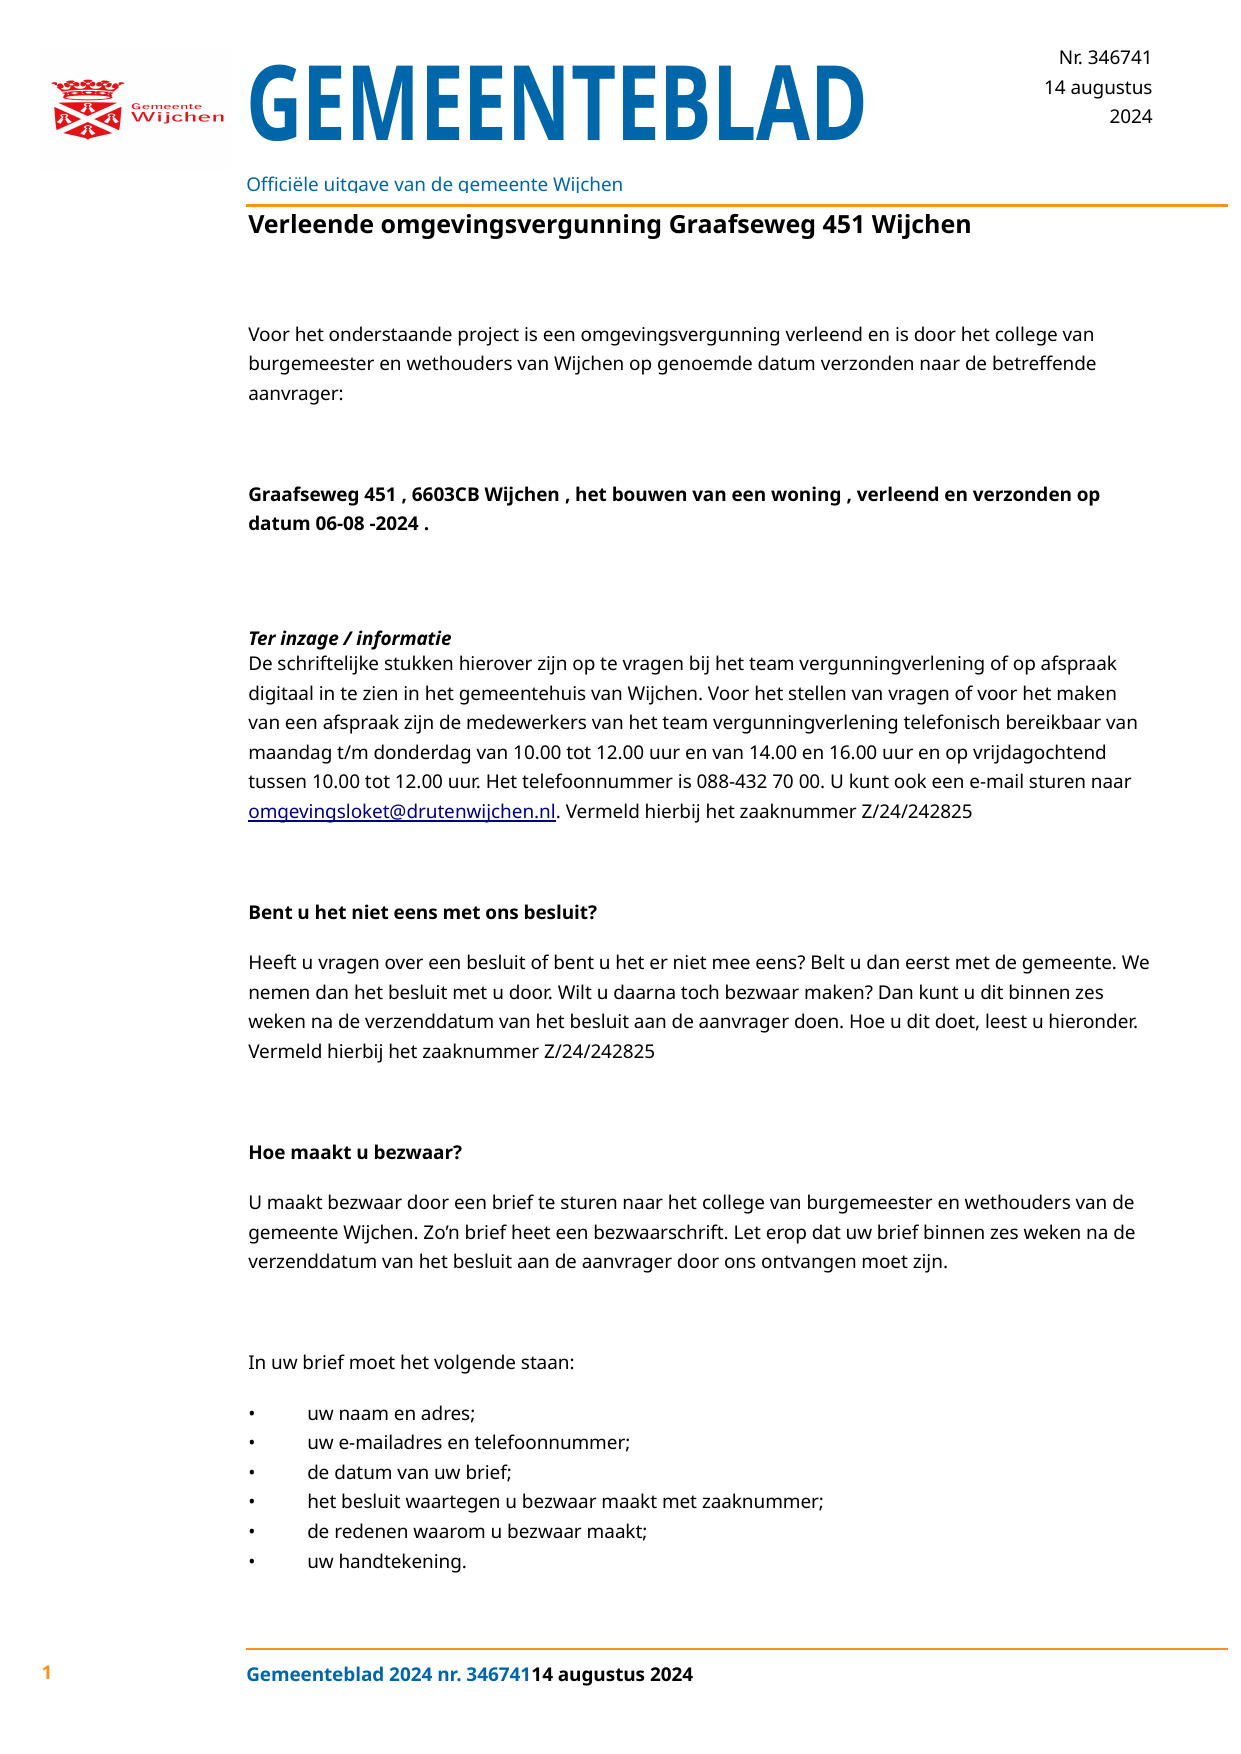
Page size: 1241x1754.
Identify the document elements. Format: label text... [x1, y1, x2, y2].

text Graafseweg 451 , 6603CB Wijchen , het bouwen van een woning , verleend en verzonden op datum 06-08 -2024 . [248, 481, 1152, 536]
picture [41, 47, 231, 172]
list de datum van uw brief; [248, 1459, 1152, 1485]
text Ter inzage / informatie [248, 625, 1152, 650]
list het besluit waartegen u bezwaar maakt met zaaknummer; [248, 1489, 1152, 1514]
list de redenen waarom u bezwaar maakt; [248, 1518, 1152, 1544]
list uw e-mailadres en telefoonnummer; [248, 1429, 1152, 1455]
text Voor het onderstaande project is een omgevingsvergunning verleend en is door het college van burgemeester en wethouders van Wijchen op genoemde datum verzonden naar de betreffende aanvrager: [248, 321, 1152, 406]
text In uw brief moet het volgende staan: [248, 1349, 1152, 1375]
list uw naam en adres; [248, 1400, 1152, 1426]
text Hoe maakt u bezwaar? [248, 1139, 1152, 1165]
text Bent u het niet eens met ons besluit? [248, 899, 1152, 925]
list uw handtekening. [248, 1548, 1152, 1574]
text U maakt bezwaar door een brief te sturen naar het college van burgemeester en wethouders van de gemeente Wijchen. Zo’n brief heet een bezwaarschrift. Let erop dat uw brief binnen zes weken na de verzenddatum van het besluit aan de aanvrager door ons ontvangen moet zijn. [248, 1189, 1152, 1274]
text Heeft u vragen over een besluit of bent u het er niet mee eens? Belt u dan eerst met de gemeente. We nemen dan het besluit met u door. Wilt u daarna toch bezwaar maken? Dan kunt u dit binnen zes weken na de verzenddatum van het besluit aan de aanvrager doen. Hoe u dit doet, leest u hieronder. Vermeld hierbij het zaaknummer Z/24/242825 [248, 949, 1152, 1064]
text Verleende omgevingsvergunning Graafseweg 451 Wijchen [248, 207, 1152, 241]
text De schriftelijke stukken hierover zijn op te vragen bij het team vergunningverlening of op afspraak digitaal in te zien in het gemeentehuis van Wijchen. Voor het stellen van vragen of voor het maken van een afspraak zijn de medewerkers van het team vergunningverlening telefonisch bereikbaar van maandag t/m donderdag van 10.00 tot 12.00 uur en van 14.00 en 16.00 uur en op vrijdagochtend tussen 10.00 tot 12.00 uur. Het telefoonnummer is 088-432 70 00. U kunt ook een e-mail sturen naar omgevingsloket@drutenwijchen.nl. Vermeld hierbij het zaaknummer Z/24/242825 [248, 650, 1152, 824]
